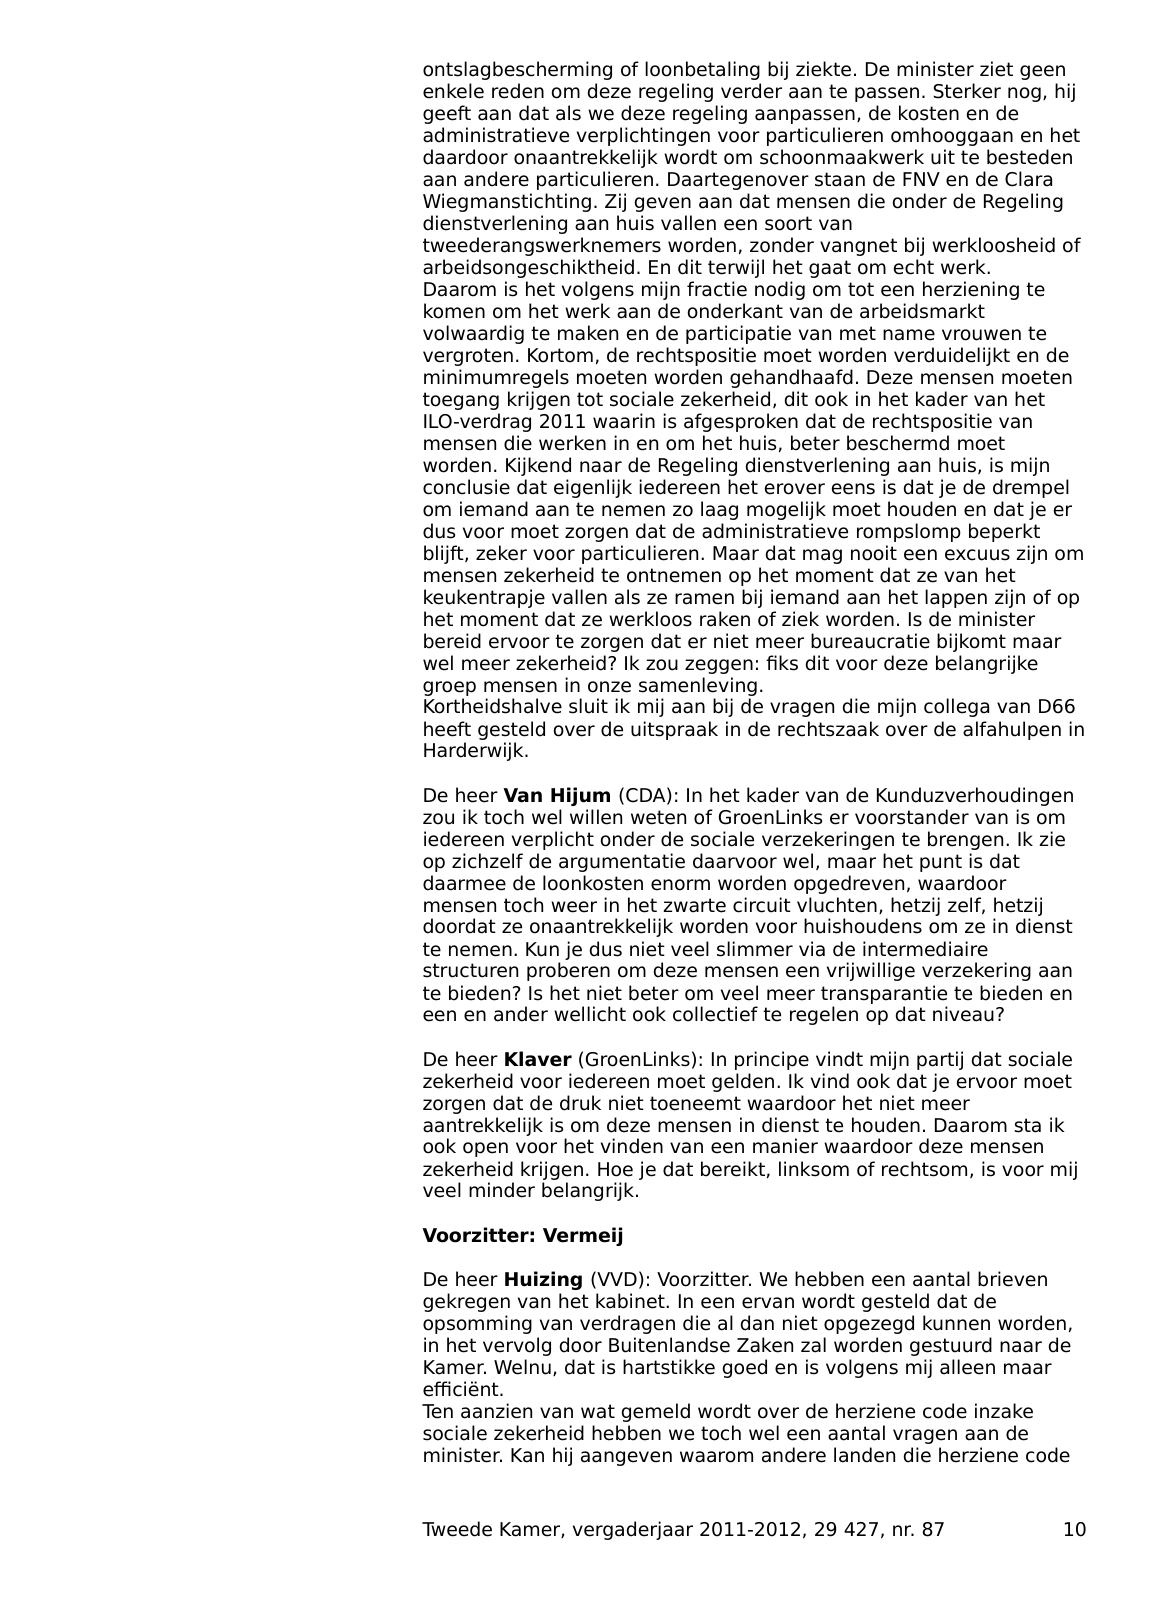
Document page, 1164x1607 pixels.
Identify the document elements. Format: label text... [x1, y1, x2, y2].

text De heer Klaver (GroenLinks): In principe vindt mijn partij dat sociale zekerheid voor iedereen moet gelden. Ik vind ook dat je ervoor moet zorgen dat de druk niet toeneemt waardoor het niet meer aantrekkelijk is om deze mensen in dienst te houden. Daarom sta ik ook open voor het vinden van een manier waardoor deze mensen zekerheid krijgen. Hoe je dat bereikt, linksom of rechtsom, is voor mij veel minder belangrijk. [422, 1048, 1087, 1202]
text De heer Van Hijum (CDA): In het kader van de Kunduzverhoudingen zou ik toch wel willen weten of GroenLinks er voorstander van is om iedereen verplicht onder de sociale verzekeringen te brengen. Ik zie op zichzelf de argumentatie daarvoor wel, maar het punt is dat daarmee de loonkosten enorm worden opgedreven, waardoor mensen toch weer in het zwarte circuit vluchten, hetzij zelf, hetzij doordat ze onaantrekkelijk worden voor huishoudens om ze in dienst te nemen. Kun je dus niet veel slimmer via de intermediaire structuren proberen om deze mensen een vrijwillige verzekering aan te bieden? Is het niet beter om veel meer transparantie te bieden en een en ander wellicht ook collectief te regelen op dat niveau? [422, 784, 1087, 1026]
text Daarom is het volgens mijn fractie nodig om tot een herziening te komen om het werk aan de onderkant van de arbeidsmarkt volwaardig te maken en de participatie van met name vrouwen te vergroten. Kortom, de rechtspositie moet worden verduidelijkt en de minimumregels moeten worden gehandhaafd. Deze mensen moeten toegang krijgen tot sociale zekerheid, dit ook in het kader van het ILO-verdrag 2011 waarin is afgesproken dat de rechtspositie van mensen die werken in en om het huis, beter beschermd moet worden. Kijkend naar de Regeling dienstverlening aan huis, is mijn conclusie dat eigenlijk iedereen het erover eens is dat je de drempel om iemand aan te nemen zo laag mogelijk moet houden en dat je er dus voor moet zorgen dat de administratieve rompslomp beperkt blijft, zeker voor particulieren. Maar dat mag nooit een excuus zijn om mensen zekerheid te ontnemen op het moment dat ze van het keukentrapje vallen als ze ramen bij iemand aan het lappen zijn of op het moment dat ze werkloos raken of ziek worden. Is de minister bereid ervoor te zorgen dat er niet meer bureaucratie bijkomt maar wel meer zekerheid? Ik zou zeggen: fiks dit voor deze belangrijke groep mensen in onze samenleving. [422, 279, 1087, 696]
text De heer Huizing (VVD): Voorzitter. We hebben een aantal brieven gekregen van het kabinet. In een ervan wordt gesteld dat de opsomming van verdragen die al dan niet opgezegd kunnen worden, in het vervolg door Buitenlandse Zaken zal worden gestuurd naar de Kamer. Welnu, dat is hartstikke goed en is volgens mij alleen maar efficiënt. [422, 1269, 1087, 1401]
text Ten aanzien van wat gemeld wordt over de herziene code inzake sociale zekerheid hebben we toch wel een aantal vragen aan de minister. Kan hij aangeven waarom andere landen die herziene code [422, 1401, 1087, 1467]
text ontslagbescherming of loonbetaling bij ziekte. De minister ziet geen enkele reden om deze regeling verder aan te passen. Sterker nog, hij geeft aan dat als we deze regeling aanpassen, de kosten en de administratieve verplichtingen voor particulieren omhooggaan en het daardoor onaantrekkelijk wordt om schoonmaakwerk uit te besteden aan andere particulieren. Daartegenover staan de FNV en de Clara Wiegmanstichting. Zij geven aan dat mensen die onder de Regeling dienstverlening aan huis vallen een soort van tweederangswerknemers worden, zonder vangnet bij werkloosheid of arbeidsongeschiktheid. En dit terwijl het gaat om echt werk. [422, 59, 1087, 279]
subtitle Voorzitter: Vermeij [422, 1224, 1087, 1247]
text Kortheidshalve sluit ik mij aan bij de vragen die mijn collega van D66 heeft gesteld over de uitspraak in de rechtszaak over de alfahulpen in Harderwijk. [422, 696, 1087, 762]
